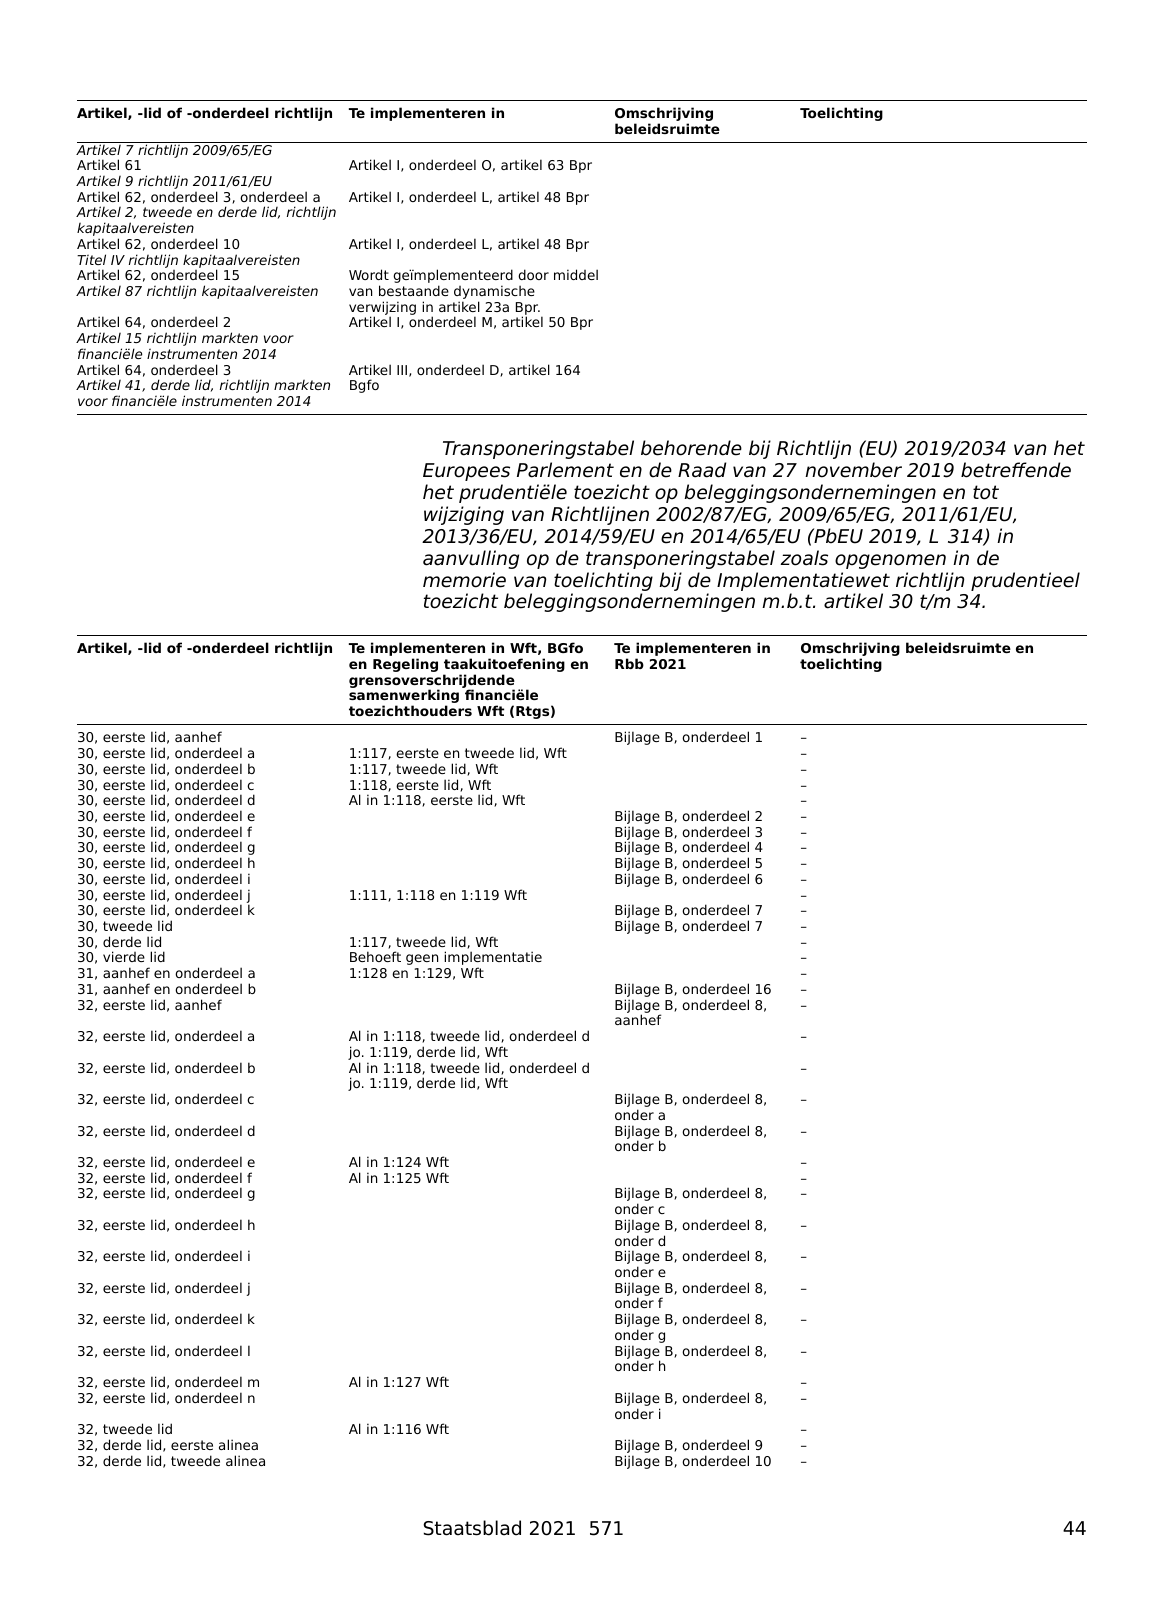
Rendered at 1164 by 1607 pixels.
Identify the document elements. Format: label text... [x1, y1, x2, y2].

table_header Omschrijving beleidsruimte en toelichting [794, 636, 1087, 724]
table_cell [343, 1454, 608, 1469]
table_cell – [794, 1249, 1087, 1281]
table_cell [608, 888, 794, 903]
table_cell Bijlage B, onderdeel 4 [608, 840, 794, 856]
table_cell [343, 825, 608, 840]
table_cell 30, eerste lid, onderdeel b [77, 762, 342, 777]
table_cell [343, 1438, 608, 1454]
text Transponeringstabel behorende bij Richtlijn (EU) 2019/2034 van het Europees Parlement en de Raad van 27 november 2019 betreffende het prudentiële toezicht op beleggingsondernemingen en tot wijziging van Richtlijnen 2002/87/EG, 2009/65/EG, 2011/61/EU, 2013/36/EU, 2014/59/EU en 2014/65/EU (PbEU 2019, L 314) in aanvulling op de transponeringstabel zoals opgenomen in de memorie van toelichting bij de Implementatiewet richtlijn prudentieel toezicht beleggingsondernemingen m.b.t. artikel 30 t/m 34. [422, 438, 1087, 613]
table_cell Behoeft geen implementatie [343, 950, 608, 966]
table_cell [794, 363, 1087, 414]
table_cell 1:117, eerste en tweede lid, Wft [343, 746, 608, 762]
table_cell Bijlage B, onderdeel 5 [608, 856, 794, 872]
table_cell 32, eerste lid, onderdeel b [77, 1060, 342, 1092]
table_cell [343, 1391, 608, 1422]
table_cell Al in 1:118, eerste lid, Wft [343, 793, 608, 809]
table_cell – [794, 1029, 1087, 1060]
table_cell – [794, 1281, 1087, 1312]
table_cell – [794, 1375, 1087, 1391]
table_cell Bijlage B, onderdeel 9 [608, 1438, 794, 1454]
table_cell 32, eerste lid, onderdeel d [77, 1123, 342, 1155]
table_cell [343, 982, 608, 997]
table_cell 32, eerste lid, onderdeel j [77, 1281, 342, 1312]
table_cell [608, 1375, 794, 1391]
table_cell 32, derde lid, tweede alinea [77, 1454, 342, 1469]
table_cell [343, 1344, 608, 1375]
table_cell 32, eerste lid, onderdeel k [77, 1312, 342, 1343]
table_cell 32, tweede lid [77, 1422, 342, 1438]
table_cell Al in 1:127 Wft [343, 1375, 608, 1391]
table_cell Artikel III, onderdeel D, artikel 164 Bgfo [343, 363, 608, 414]
table_cell 30, derde lid [77, 935, 342, 950]
table_cell 32, eerste lid, onderdeel a [77, 1029, 342, 1060]
table_cell – [794, 1060, 1087, 1092]
table_cell – [794, 966, 1087, 982]
table_cell 32, eerste lid, onderdeel i [77, 1249, 342, 1281]
table_cell [608, 315, 794, 362]
table_cell Artikel I, onderdeel M, artikel 50 Bpr [343, 315, 608, 362]
table_cell 30, eerste lid, onderdeel h [77, 856, 342, 872]
table_cell [608, 143, 794, 158]
table_header Artikel, -lid of -onderdeel richtlijn [77, 101, 342, 142]
table_cell [343, 872, 608, 887]
table_cell [608, 268, 794, 315]
table_cell [343, 840, 608, 856]
table_cell Bijlage B, onderdeel 10 [608, 1454, 794, 1469]
table_cell [608, 1155, 794, 1171]
table_cell 1:128 en 1:129, Wft [343, 966, 608, 982]
table_cell – [794, 919, 1087, 934]
table_cell – [794, 809, 1087, 824]
table_cell Bijlage B, onderdeel 8, onder i [608, 1391, 794, 1422]
table_cell 1:117, tweede lid, Wft [343, 762, 608, 777]
table_cell [343, 143, 608, 158]
table_cell [343, 1218, 608, 1249]
table_cell 1:111, 1:118 en 1:119 Wft [343, 888, 608, 903]
table_cell Artikel 64, onderdeel 2 Artikel 15 richtlijn markten voor financiële instrumenten 2014 [77, 315, 342, 362]
table_header Te implementeren in Rbb 2021 [608, 636, 794, 724]
table_cell Bijlage B, onderdeel 16 [608, 982, 794, 997]
table_cell 32, eerste lid, onderdeel n [77, 1391, 342, 1422]
table_cell 30, vierde lid [77, 950, 342, 966]
table_cell – [794, 982, 1087, 997]
table_cell Bijlage B, onderdeel 7 [608, 919, 794, 934]
table_cell Bijlage B, onderdeel 8, onder d [608, 1218, 794, 1249]
table_cell Wordt geïmplementeerd door middel van bestaande dynamische verwijzing in artikel 23a Bpr. [343, 268, 608, 315]
table_cell Bijlage B, onderdeel 8, onder h [608, 1344, 794, 1375]
table_cell Bijlage B, onderdeel 6 [608, 872, 794, 887]
table_cell [343, 1186, 608, 1218]
table_cell [343, 1312, 608, 1343]
table_cell 30, eerste lid, onderdeel f [77, 825, 342, 840]
table_cell 30, eerste lid, onderdeel g [77, 840, 342, 856]
table_cell 32, derde lid, eerste alinea [77, 1438, 342, 1454]
table_cell Al in 1:125 Wft [343, 1171, 608, 1186]
table_cell [608, 1171, 794, 1186]
table_cell – [794, 1438, 1087, 1454]
table_cell [794, 190, 1087, 237]
table_cell Bijlage B, onderdeel 8, onder a [608, 1092, 794, 1123]
table_cell Bijlage B, onderdeel 8, onder c [608, 1186, 794, 1218]
table_cell 1:117, tweede lid, Wft [343, 935, 608, 950]
table_cell – [794, 825, 1087, 840]
table_cell [343, 1092, 608, 1123]
table_cell [608, 777, 794, 793]
table_cell [608, 1060, 794, 1092]
table_cell [608, 363, 794, 414]
table_cell 1:118, eerste lid, Wft [343, 777, 608, 793]
table_cell [608, 237, 794, 268]
table_cell Al in 1:124 Wft [343, 1155, 608, 1171]
table_cell – [794, 1218, 1087, 1249]
table_cell [608, 793, 794, 809]
table_cell – [794, 725, 1087, 746]
table_cell Artikel 62, onderdeel 15 Artikel 87 richtlijn kapitaalvereisten [77, 268, 342, 315]
table_cell [608, 762, 794, 777]
table_cell [794, 143, 1087, 158]
table_header Te implementeren in Wft, BGfo en Regeling taakuitoefening en grensoverschrijdende samenwerking financiële toezichthouders Wft (Rtgs) [343, 636, 608, 724]
table_cell 31, aanhef en onderdeel a [77, 966, 342, 982]
table_cell [343, 856, 608, 872]
table_cell Bijlage B, onderdeel 2 [608, 809, 794, 824]
table_cell [343, 725, 608, 746]
table_header Te implementeren in [343, 101, 608, 142]
table_cell [794, 158, 1087, 189]
table_cell – [794, 1422, 1087, 1438]
table_cell Artikel 62, onderdeel 3, onderdeel a Artikel 2, tweede en derde lid, richtlijn kapitaalvereisten [77, 190, 342, 237]
table_cell [343, 809, 608, 824]
table_cell – [794, 746, 1087, 762]
table_cell [608, 1422, 794, 1438]
table_cell – [794, 1092, 1087, 1123]
table_cell – [794, 1155, 1087, 1171]
table_cell [608, 950, 794, 966]
table_cell Bijlage B, onderdeel 1 [608, 725, 794, 746]
table_cell [794, 315, 1087, 362]
table_cell [608, 1029, 794, 1060]
table_cell – [794, 793, 1087, 809]
table_cell – [794, 872, 1087, 887]
table_cell Bijlage B, onderdeel 8, onder e [608, 1249, 794, 1281]
table_cell [794, 268, 1087, 315]
table_cell 30, eerste lid, onderdeel c [77, 777, 342, 793]
table_cell Bijlage B, onderdeel 7 [608, 903, 794, 919]
table_cell – [794, 762, 1087, 777]
table_cell 31, aanhef en onderdeel b [77, 982, 342, 997]
table_cell [343, 1249, 608, 1281]
table_cell 30, tweede lid [77, 919, 342, 934]
table_cell – [794, 1344, 1087, 1375]
table_cell 32, eerste lid, aanhef [77, 998, 342, 1029]
table_cell – [794, 903, 1087, 919]
table_cell Artikel I, onderdeel L, artikel 48 Bpr [343, 190, 608, 237]
table_cell [608, 190, 794, 237]
table_cell Artikel 64, onderdeel 3 Artikel 41, derde lid, richtlijn markten voor financiële instrumenten 2014 [77, 363, 342, 414]
table_cell Al in 1:116 Wft [343, 1422, 608, 1438]
table_cell – [794, 1391, 1087, 1422]
table_cell [343, 919, 608, 934]
table_cell 30, eerste lid, onderdeel d [77, 793, 342, 809]
table_cell [608, 746, 794, 762]
table_cell [343, 998, 608, 1029]
table_cell 32, eerste lid, onderdeel c [77, 1092, 342, 1123]
table_cell 30, eerste lid, onderdeel i [77, 872, 342, 887]
table_cell 30, eerste lid, onderdeel k [77, 903, 342, 919]
table_cell – [794, 1312, 1087, 1343]
table_header Artikel, -lid of -onderdeel richtlijn [77, 636, 342, 724]
table_cell Bijlage B, onderdeel 8, onder b [608, 1123, 794, 1155]
table_cell – [794, 998, 1087, 1029]
table_cell [343, 1123, 608, 1155]
table_cell 30, eerste lid, onderdeel e [77, 809, 342, 824]
table_cell Bijlage B, onderdeel 8, onder f [608, 1281, 794, 1312]
table_cell Artikel 7 richtlijn 2009/65/EG [77, 143, 342, 158]
table_cell – [794, 840, 1087, 856]
table_cell – [794, 888, 1087, 903]
table_cell 30, eerste lid, onderdeel a [77, 746, 342, 762]
table_cell 32, eerste lid, onderdeel l [77, 1344, 342, 1375]
table_cell 32, eerste lid, onderdeel h [77, 1218, 342, 1249]
table_cell [794, 237, 1087, 268]
table_cell 32, eerste lid, onderdeel m [77, 1375, 342, 1391]
table_header Toelichting [794, 101, 1087, 142]
table_cell [343, 1281, 608, 1312]
table_cell Bijlage B, onderdeel 8, aanhef [608, 998, 794, 1029]
table_cell Al in 1:118, tweede lid, onderdeel d jo. 1:119, derde lid, Wft [343, 1060, 608, 1092]
table_cell – [794, 856, 1087, 872]
table_cell – [794, 935, 1087, 950]
table_cell Artikel 62, onderdeel 10 Titel IV richtlijn kapitaalvereisten [77, 237, 342, 268]
table_cell – [794, 777, 1087, 793]
table_cell – [794, 1123, 1087, 1155]
table_cell Artikel I, onderdeel O, artikel 63 Bpr [343, 158, 608, 189]
table_cell 30, eerste lid, onderdeel j [77, 888, 342, 903]
table_cell Bijlage B, onderdeel 8, onder g [608, 1312, 794, 1343]
table_cell [343, 903, 608, 919]
table_cell – [794, 1171, 1087, 1186]
table_cell Bijlage B, onderdeel 3 [608, 825, 794, 840]
table_cell Al in 1:118, tweede lid, onderdeel d jo. 1:119, derde lid, Wft [343, 1029, 608, 1060]
table_cell Artikel 61 Artikel 9 richtlijn 2011/61/EU [77, 158, 342, 189]
table_header Omschrijving beleidsruimte [608, 101, 794, 142]
table_cell [608, 158, 794, 189]
table_cell Artikel I, onderdeel L, artikel 48 Bpr [343, 237, 608, 268]
table_cell 32, eerste lid, onderdeel g [77, 1186, 342, 1218]
table_cell [608, 935, 794, 950]
table_cell 30, eerste lid, aanhef [77, 725, 342, 746]
table_cell 32, eerste lid, onderdeel f [77, 1171, 342, 1186]
table_cell 32, eerste lid, onderdeel e [77, 1155, 342, 1171]
table_cell [608, 966, 794, 982]
table_cell – [794, 1186, 1087, 1218]
table_cell – [794, 1454, 1087, 1469]
table_cell – [794, 950, 1087, 966]
